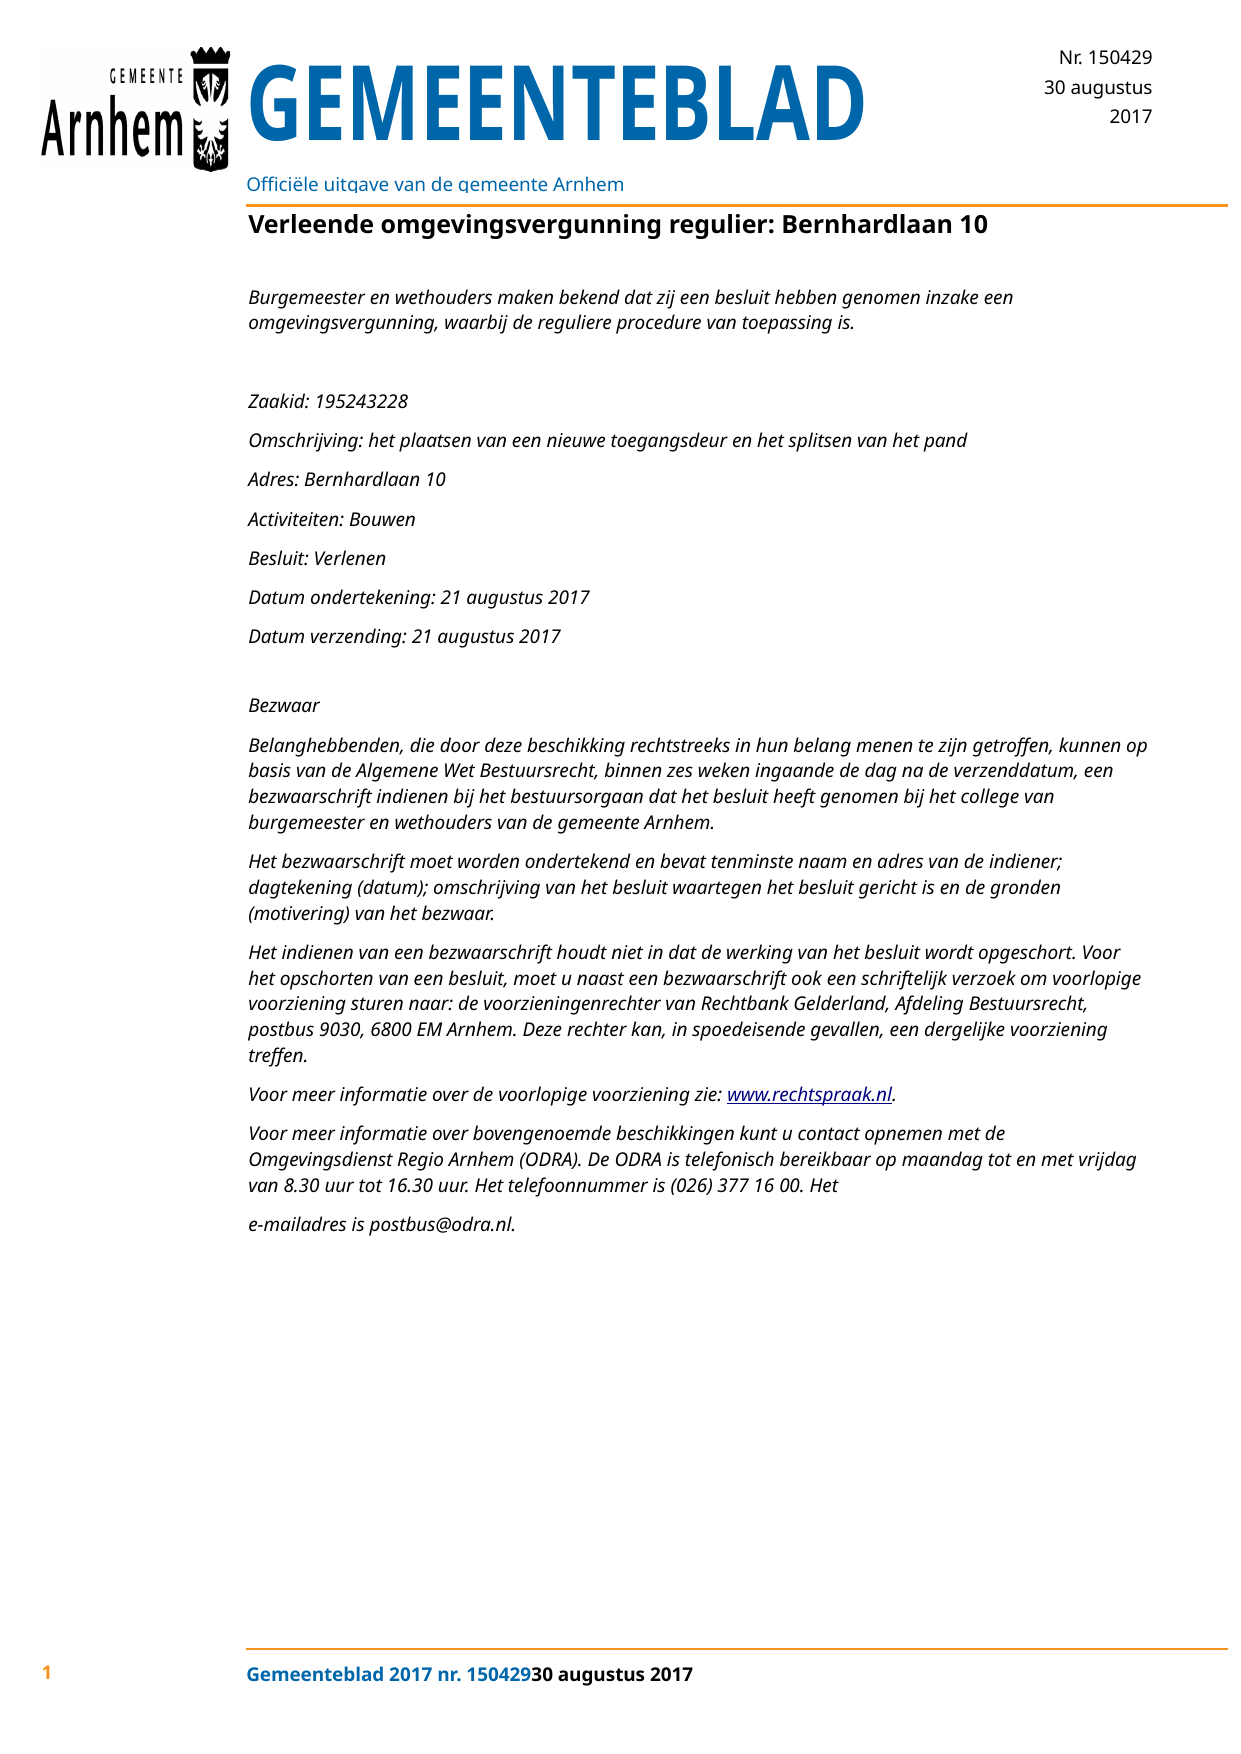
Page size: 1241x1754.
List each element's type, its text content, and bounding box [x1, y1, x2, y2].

text Voor meer informatie over bovengenoemde beschikkingen kunt u contact opnemen met de Omgevingsdienst Regio Arnhem (ODRA). De ODRA is telefonisch bereikbaar op maandag tot en met vrijdag van 8.30 uur tot 16.30 uur. Het telefoonnummer is (026) 377 16 00. Het [248, 1121, 1152, 1198]
text Datum ondertekening: 21 augustus 2017 [248, 584, 1152, 610]
text Het indienen van een bezwaarschrift houdt niet in dat de werking van het besluit wordt opgeschort. Voor het opschorten van een besluit, moet u naast een bezwaarschrift ook een schriftelijk verzoek om voorlopige voorziening sturen naar: de voorzieningenrechter van Rechtbank Gelderland, Afdeling Bestuursrecht, postbus 9030, 6800 EM Arnhem. Deze rechter kan, in spoedeisende gevallen, een dergelijke voorziening treffen. [248, 939, 1152, 1068]
text Belanghebbenden, die door deze beschikking rechtstreeks in hun belang menen te zijn getroffen, kunnen op basis van de Algemene Wet Bestuursrecht, binnen zes weken ingaande de dag na de verzenddatum, een bezwaarschrift indienen bij het bestuursorgaan dat het besluit heeft genomen bij het college van burgemeester en wethouders van de gemeente Arnhem. [248, 732, 1152, 835]
text Verleende omgevingsvergunning regulier: Bernhardlaan 10 [248, 207, 1152, 241]
text Het bezwaarschrift moet worden ondertekend en bevat tenminste naam en adres van de indiener; dagtekening (datum); omschrijving van het besluit waartegen het besluit gericht is en de gronden (motivering) van het bezwaar. [248, 848, 1152, 926]
text Adres: Bernhardlaan 10 [248, 467, 1152, 492]
text Besluit: Verlenen [248, 545, 1152, 571]
text Bezwaar [248, 693, 1152, 718]
text Omschrijving: het plaatsen van een nieuwe toegangsdeur en het splitsen van het pand [248, 427, 1152, 453]
text Zaakid: 195243228 [248, 388, 1152, 414]
text Voor meer informatie over de voorlopige voorziening zie: www.rechtspraak.nl. [248, 1081, 1152, 1107]
text Activiteiten: Bouwen [248, 506, 1152, 532]
text Datum verzending: 21 augustus 2017 [248, 624, 1152, 649]
text Burgemeester en wethouders maken bekend dat zij een besluit hebben genomen inzake een omgevingsvergunning, waarbij de reguliere procedure van toepassing is. [248, 284, 1152, 335]
text e-mailadres is postbus@odra.nl. [248, 1211, 1152, 1237]
picture [41, 47, 231, 172]
